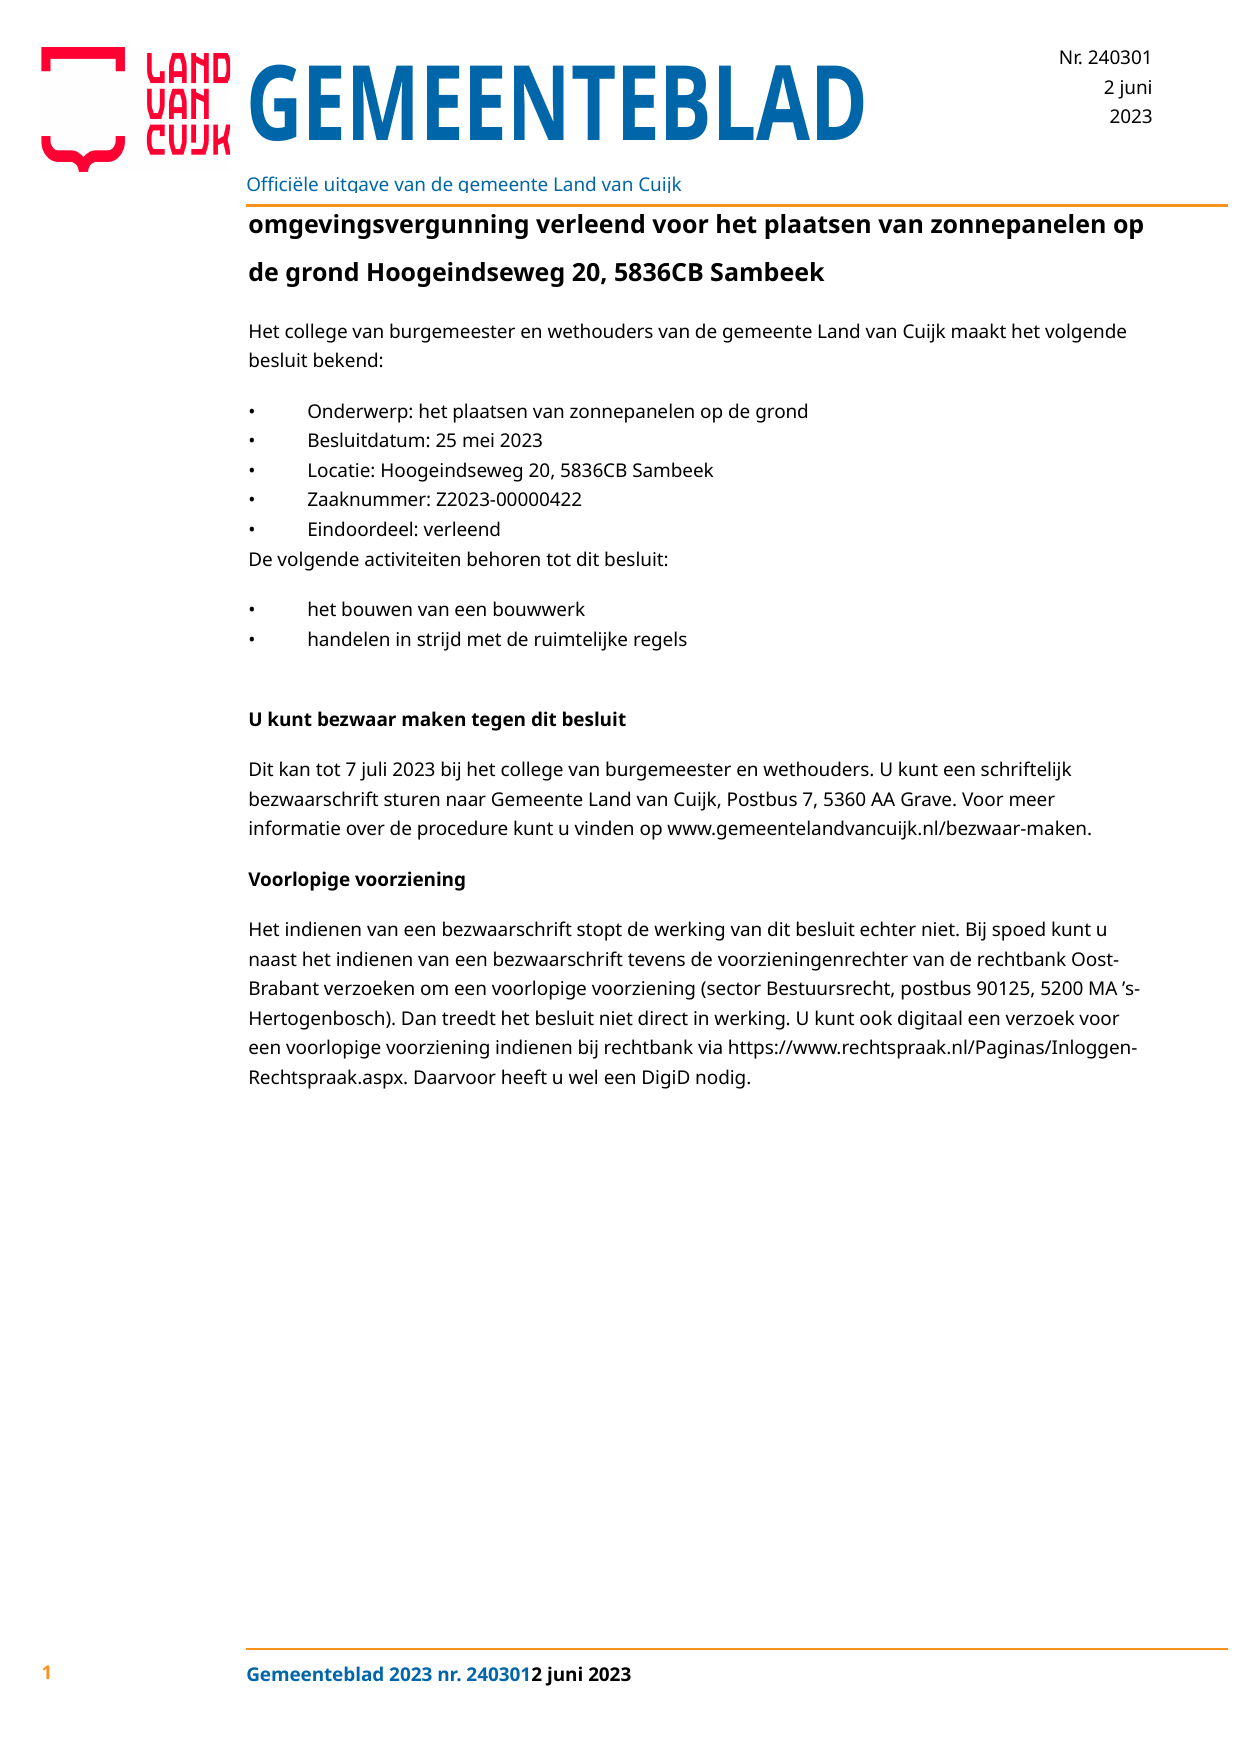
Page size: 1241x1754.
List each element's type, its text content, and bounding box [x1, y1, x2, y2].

list handelen in strijd met de ruimtelijke regels [248, 626, 1152, 652]
text Dit kan tot 7 juli 2023 bij het college van burgemeester en wethouders. U kunt een schriftelijk bezwaarschrift sturen naar Gemeente Land van Cuijk, Postbus 7, 5360 AA Grave. Voor meer informatie over de procedure kunt u vinden op www.gemeentelandvancuijk.nl/bezwaar-maken. [248, 756, 1152, 841]
text De volgende activiteiten behoren tot dit besluit: [248, 546, 1152, 572]
text U kunt bezwaar maken tegen dit besluit [248, 706, 1152, 732]
text Het college van burgemeester en wethouders van de gemeente Land van Cuijk maakt het volgende besluit bekend: [248, 318, 1152, 373]
text Het indienen van een bezwaarschrift stopt de werking van dit besluit echter niet. Bij spoed kunt u naast het indienen van een bezwaarschrift tevens de voorzieningenrechter van de rechtbank Oost-Brabant verzoeken om een voorlopige voorziening (sector Bestuursrecht, postbus 90125, 5200 MA ’s-Hertogenbosch). Dan treedt het besluit niet direct in werking. U kunt ook digitaal een verzoek voor een voorlopige voorziening indienen bij rechtbank via https://www.rechtspraak.nl/Paginas/Inloggen-Rechtspraak.aspx. Daarvoor heeft u wel een DigiD nodig. [248, 916, 1152, 1090]
list Locatie: Hoogeindseweg 20, 5836CB Sambeek [248, 457, 1152, 483]
list het bouwen van een bouwwerk [248, 596, 1152, 622]
picture [41, 47, 231, 172]
text Voorlopige voorziening [248, 866, 1152, 892]
list Onderwerp: het plaatsen van zonnepanelen op de grond [248, 398, 1152, 424]
list Zaaknummer: Z2023-00000422 [248, 487, 1152, 512]
text omgevingsvergunning verleend voor het plaatsen van zonnepanelen op de grond Hoogeindseweg 20, 5836CB Sambeek [248, 207, 1152, 288]
list Eindoordeel: verleend [248, 516, 1152, 542]
list Besluitdatum: 25 mei 2023 [248, 427, 1152, 453]
